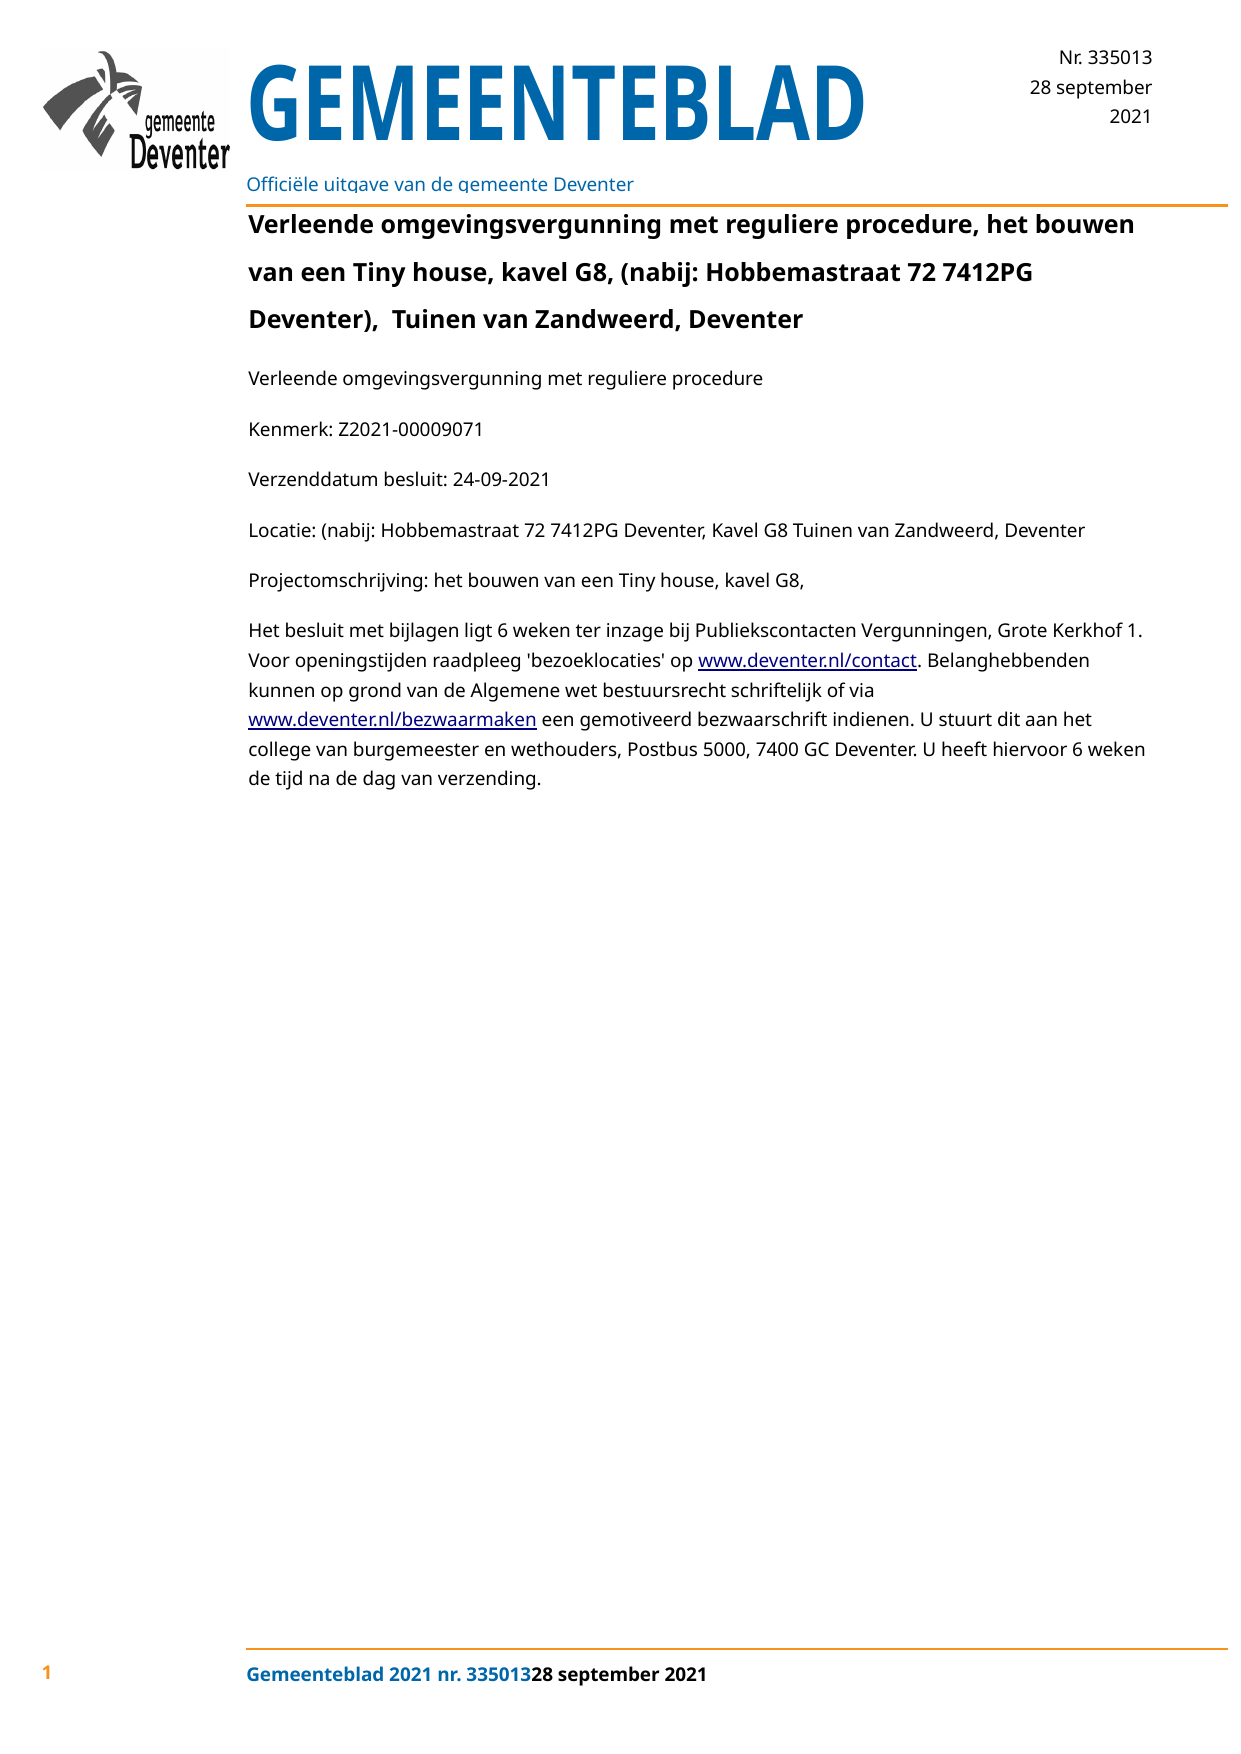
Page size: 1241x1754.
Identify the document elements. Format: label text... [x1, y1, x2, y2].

text Kenmerk: Z2021-00009071 [248, 416, 1152, 442]
text Verzenddatum besluit: 24-09-2021 [248, 466, 1152, 492]
text Verleende omgevingsvergunning met reguliere procedure [248, 366, 1152, 391]
text Verleende omgevingsvergunning met reguliere procedure, het bouwen van een Tiny house, kavel G8, (nabij: Hobbemastraat 72 7412PG Deventer), Tuinen van Zandweerd, Deventer [248, 207, 1152, 336]
text Locatie: (nabij: Hobbemastraat 72 7412PG Deventer, Kavel G8 Tuinen van Zandweerd, Deventer [248, 517, 1152, 542]
picture [41, 47, 231, 172]
text Projectomschrijving: het bouwen van een Tiny house, kavel G8, [248, 567, 1152, 593]
text Het besluit met bijlagen ligt 6 weken ter inzage bij Publiekscontacten Vergunningen, Grote Kerkhof 1. Voor openingstijden raadpleeg 'bezoeklocaties' op www.deventer.nl/contact. Belanghebbenden kunnen op grond van de Algemene wet bestuursrecht schriftelijk of via www.deventer.nl/bezwaarmaken een gemotiveerd bezwaarschrift indienen. U stuurt dit aan het college van burgemeester en wethouders, Postbus 5000, 7400 GC Deventer. U heeft hiervoor 6 weken de tijd na de dag van verzending. [248, 618, 1152, 791]
